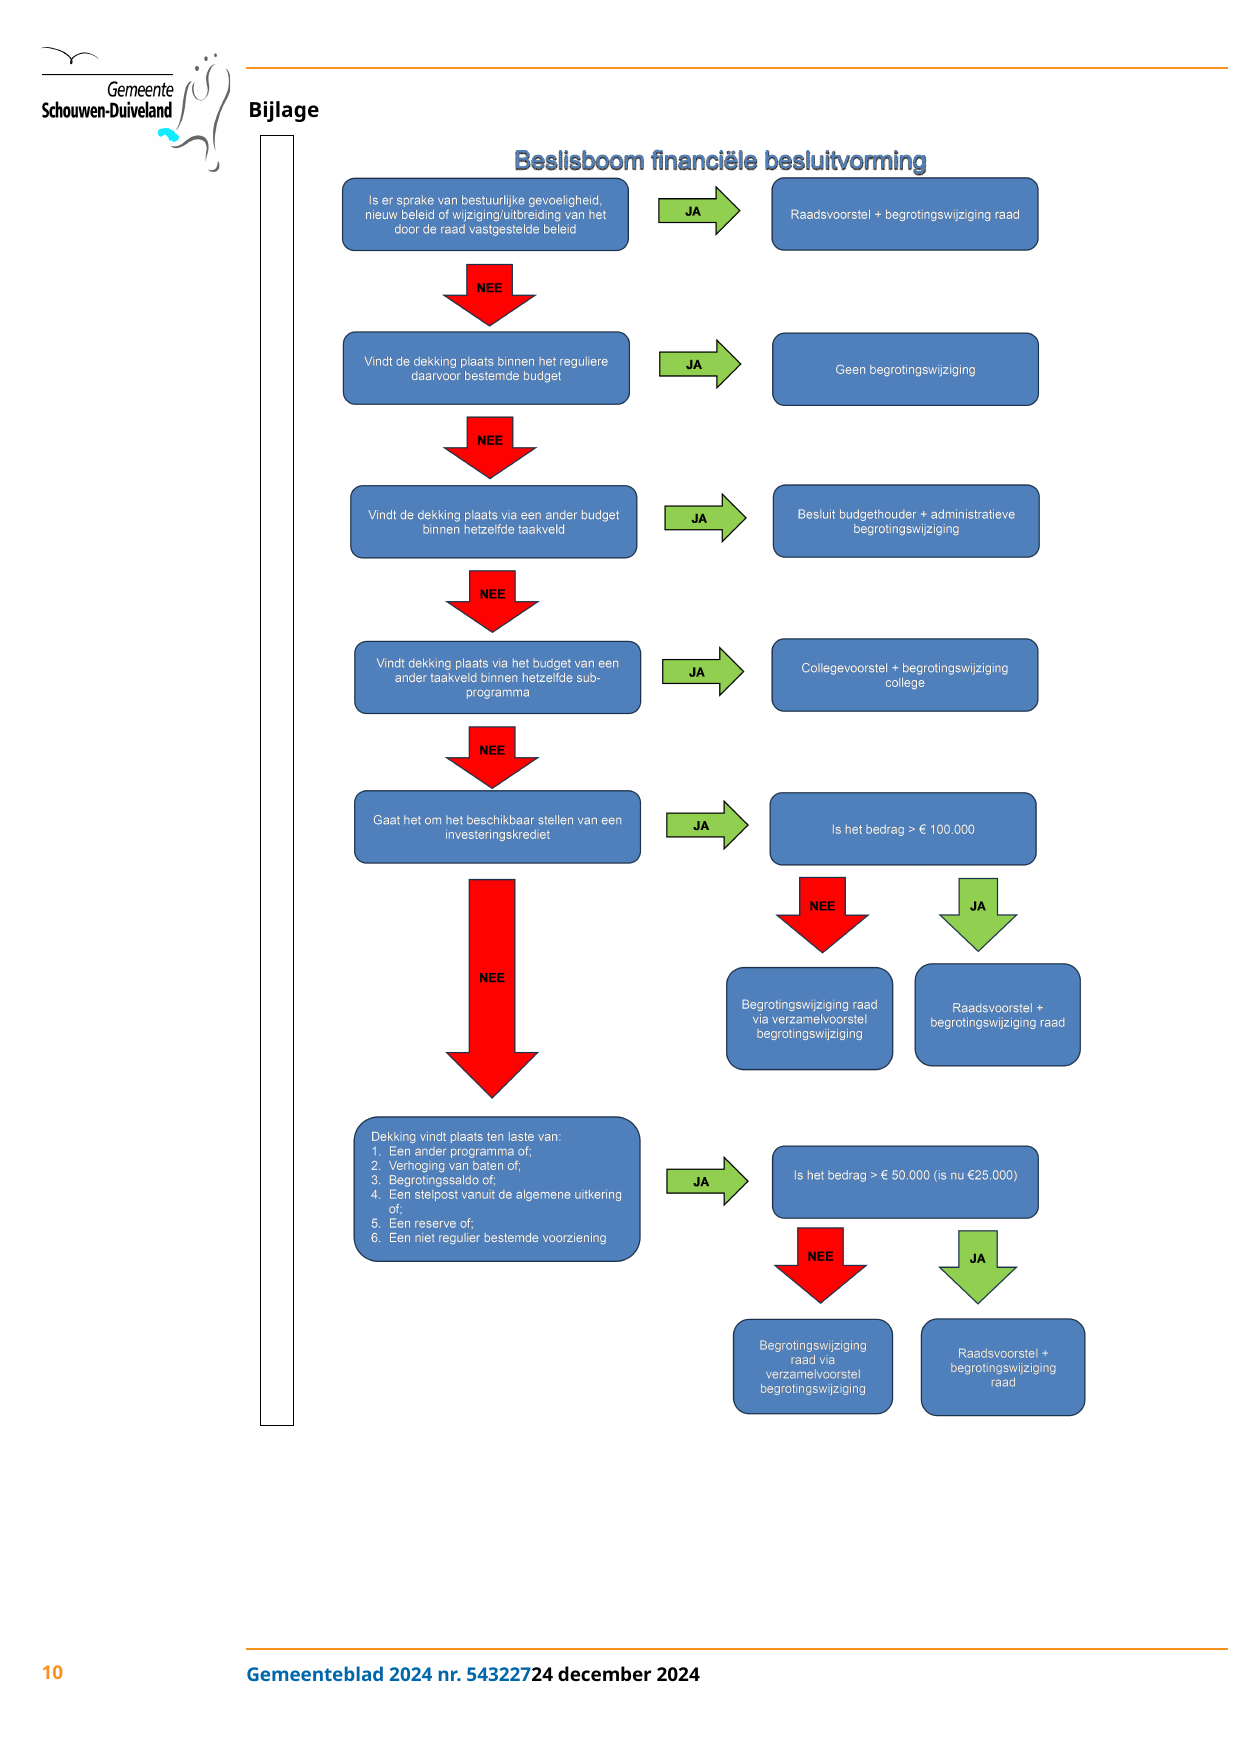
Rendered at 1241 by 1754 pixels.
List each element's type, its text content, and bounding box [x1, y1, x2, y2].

picture [41, 47, 231, 172]
text Bijlage [248, 95, 1152, 123]
picture [268, 144, 1173, 1417]
